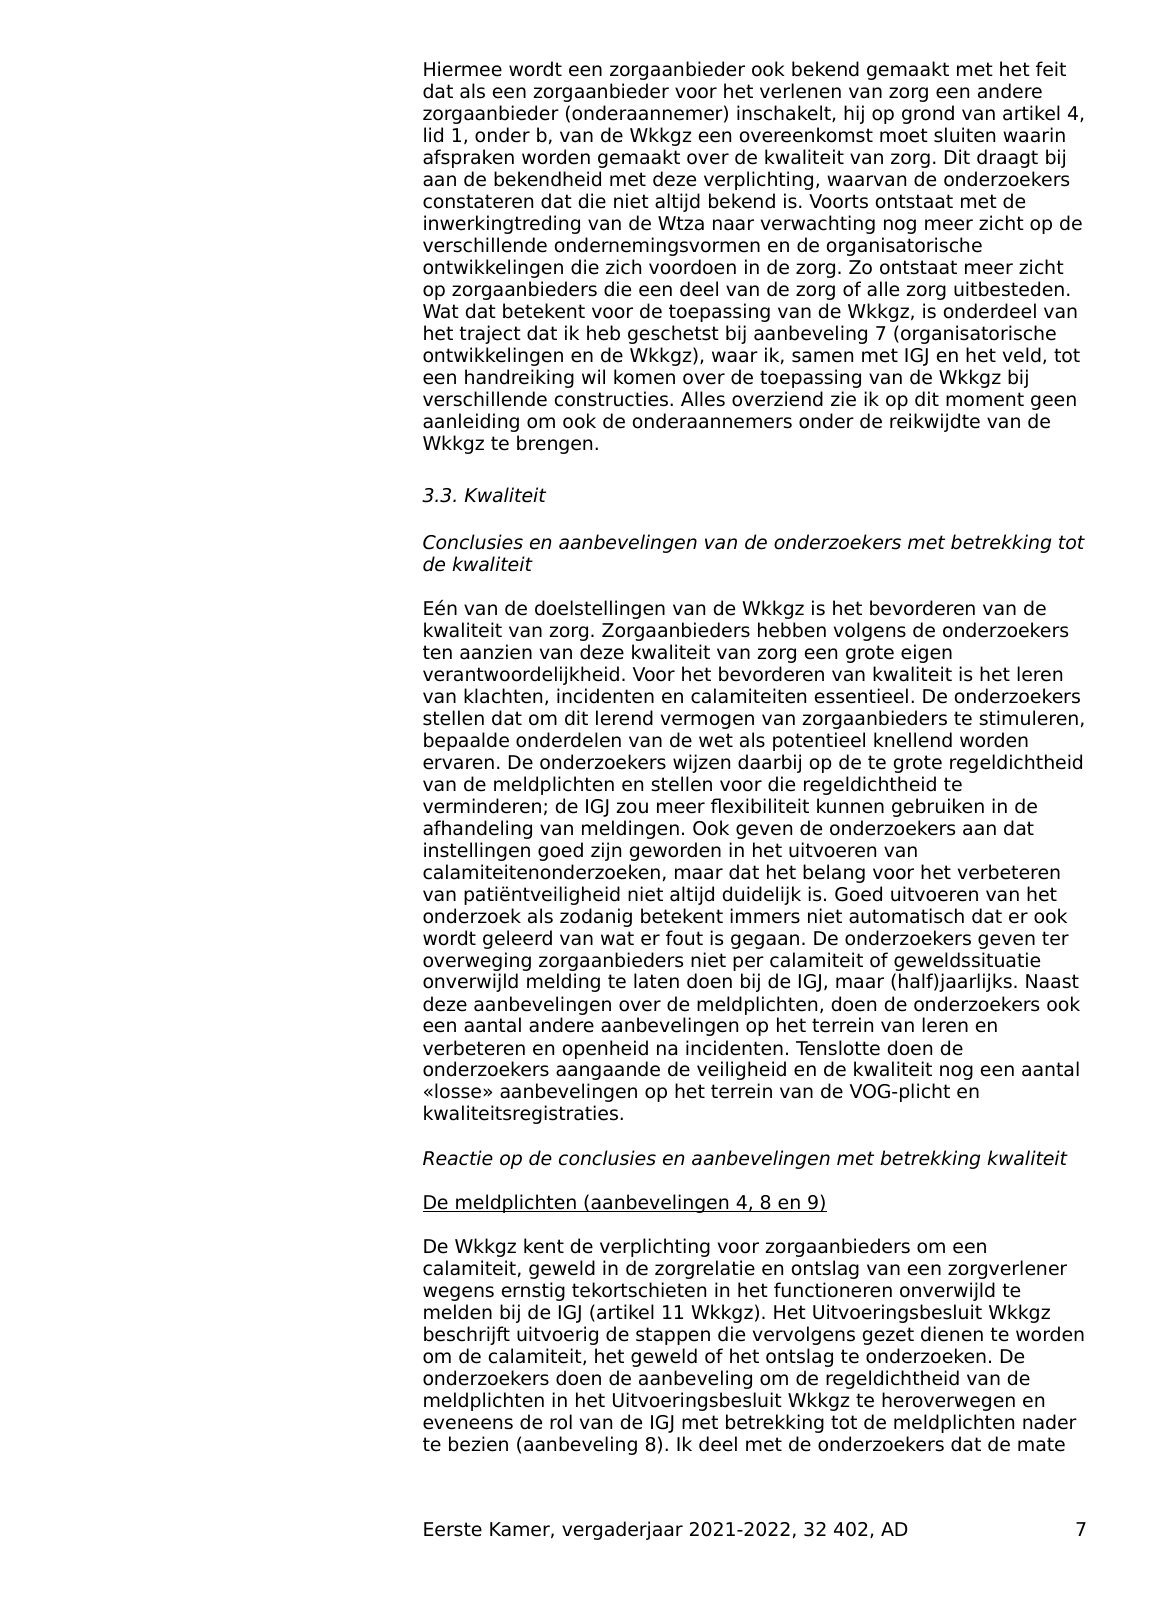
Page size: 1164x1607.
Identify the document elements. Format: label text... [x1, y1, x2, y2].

subtitle 3.3. Kwaliteit [422, 485, 1087, 507]
subtitle Reactie op de conclusies en aanbevelingen met betrekking kwaliteit [422, 1147, 1087, 1169]
subtitle Conclusies en aanbevelingen van de onderzoekers met betrekking tot de kwaliteit [422, 532, 1087, 576]
subtitle De meldplichten (aanbevelingen 4, 8 en 9) [422, 1192, 1087, 1214]
text Eén van de doelstellingen van de Wkkgz is het bevorderen van de kwaliteit van zorg. Zorgaanbieders hebben volgens de onderzoekers ten aanzien van deze kwaliteit van zorg een grote eigen verantwoordelijkheid. Voor het bevorderen van kwaliteit is het leren van klachten, incidenten en calamiteiten essentieel. De onderzoekers stellen dat om dit lerend vermogen van zorgaanbieders te stimuleren, bepaalde onderdelen van de wet als potentieel knellend worden ervaren. De onderzoekers wijzen daarbij op de te grote regeldichtheid van de meldplichten en stellen voor die regeldichtheid te verminderen; de IGJ zou meer flexibiliteit kunnen gebruiken in de afhandeling van meldingen. Ook geven de onderzoekers aan dat instellingen goed zijn geworden in het uitvoeren van calamiteitenonderzoeken, maar dat het belang voor het verbeteren van patiëntveiligheid niet altijd duidelijk is. Goed uitvoeren van het onderzoek als zodanig betekent immers niet automatisch dat er ook wordt geleerd van wat er fout is gegaan. De onderzoekers geven ter overweging zorgaanbieders niet per calamiteit of geweldssituatie onverwijld melding te laten doen bij de IGJ, maar (half)jaarlijks. Naast deze aanbevelingen over de meldplichten, doen de onderzoekers ook een aantal andere aanbevelingen op het terrein van leren en verbeteren en openheid na incidenten. Tenslotte doen de onderzoekers aangaande de veiligheid en de kwaliteit nog een aantal «losse» aanbevelingen op het terrein van de VOG-plicht en kwaliteitsregistraties. [422, 598, 1087, 1125]
text De Wkkgz kent de verplichting voor zorgaanbieders om een calamiteit, geweld in de zorgrelatie en ontslag van een zorgverlener wegens ernstig tekortschieten in het functioneren onverwijld te melden bij de IGJ (artikel 11 Wkkgz). Het Uitvoeringsbesluit Wkkgz beschrijft uitvoerig de stappen die vervolgens gezet dienen te worden om de calamiteit, het geweld of het ontslag te onderzoeken. De onderzoekers doen de aanbeveling om de regeldichtheid van de meldplichten in het Uitvoeringsbesluit Wkkgz te heroverwegen en eveneens de rol van de IGJ met betrekking tot de meldplichten nader te bezien (aanbeveling 8). Ik deel met de onderzoekers dat de mate [422, 1236, 1087, 1456]
text Hiermee wordt een zorgaanbieder ook bekend gemaakt met het feit dat als een zorgaanbieder voor het verlenen van zorg een andere zorgaanbieder (onderaannemer) inschakelt, hij op grond van artikel 4, lid 1, onder b, van de Wkkgz een overeenkomst moet sluiten waarin afspraken worden gemaakt over de kwaliteit van zorg. Dit draagt bij aan de bekendheid met deze verplichting, waarvan de onderzoekers constateren dat die niet altijd bekend is. Voorts ontstaat met de inwerkingtreding van de Wtza naar verwachting nog meer zicht op de verschillende ondernemingsvormen en de organisatorische ontwikkelingen die zich voordoen in de zorg. Zo ontstaat meer zicht op zorgaanbieders die een deel van de zorg of alle zorg uitbesteden. Wat dat betekent voor de toepassing van de Wkkgz, is onderdeel van het traject dat ik heb geschetst bij aanbeveling 7 (organisatorische ontwikkelingen en de Wkkgz), waar ik, samen met IGJ en het veld, tot een handreiking wil komen over de toepassing van de Wkkgz bij verschillende constructies. Alles overziend zie ik op dit moment geen aanleiding om ook de onderaannemers onder de reikwijdte van de Wkkgz te brengen. [422, 59, 1087, 455]
